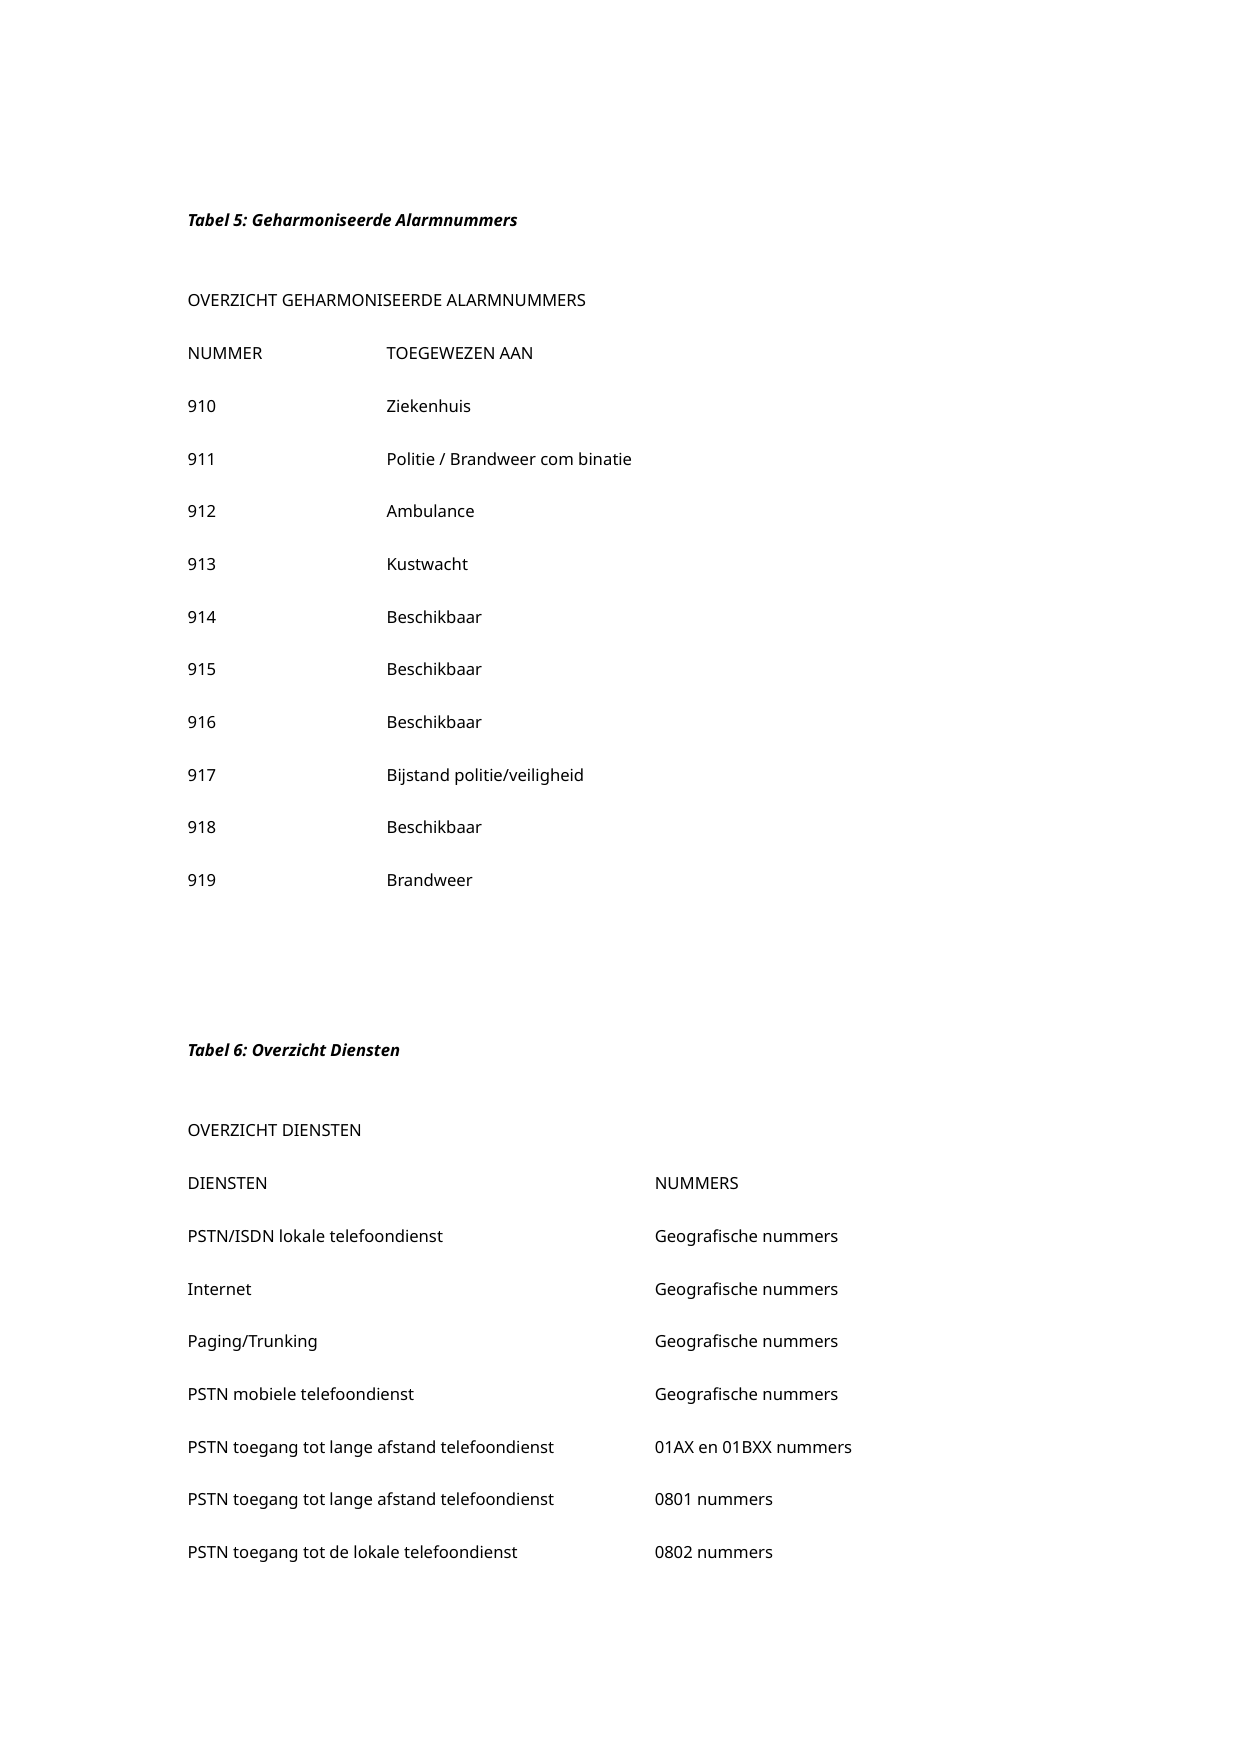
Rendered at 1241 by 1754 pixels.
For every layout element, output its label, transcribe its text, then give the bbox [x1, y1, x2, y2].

table_cell PSTN toegang tot lange afstand telefoondienst [188, 1435, 654, 1488]
table_cell DIENSTEN [188, 1172, 654, 1224]
table_cell Internet [188, 1277, 654, 1330]
table_cell Ambulance [386, 500, 1053, 553]
table_cell Kustwacht [386, 553, 1053, 605]
table_cell Bijstand politie/veiligheid [386, 764, 1053, 816]
table_cell 918 [188, 816, 386, 869]
table_cell Brandweer [386, 869, 1053, 922]
table_cell 914 [188, 605, 386, 658]
table_cell PSTN toegang tot de lokale telefoondienst [188, 1541, 654, 1593]
table_cell NUMMER [188, 342, 386, 394]
table_cell 915 [188, 658, 386, 711]
table_cell PSTN toegang tot lange afstand telefoondienst [188, 1488, 654, 1541]
table_cell 0802 nummers [655, 1541, 1053, 1593]
table_header OVERZICHT GEHARMONISEERDE ALARMNUMMERS [188, 289, 1053, 342]
table_cell 916 [188, 711, 386, 763]
table_cell Geografische nummers [655, 1225, 1053, 1277]
table_cell 919 [188, 869, 386, 922]
table_cell Beschikbaar [386, 605, 1053, 658]
table_cell Ziekenhuis [386, 395, 1053, 447]
table_cell PSTN/ISDN lokale telefoondienst [188, 1225, 654, 1277]
table_cell 0801 nummers [655, 1488, 1053, 1541]
table_cell 917 [188, 764, 386, 816]
table_cell 01AX en 01BXX nummers [655, 1435, 1053, 1488]
table_cell 912 [188, 500, 386, 553]
table_cell Beschikbaar [386, 711, 1053, 763]
table_cell TOEGEWEZEN AAN [386, 342, 1053, 394]
text Tabel 6: Overzicht Diensten [187, 1038, 1053, 1061]
table_cell PSTN mobiele telefoondienst [188, 1383, 654, 1435]
text Tabel 5: Geharmoniseerde Alarmnummers [187, 208, 1053, 231]
table_header OVERZICHT DIENSTEN [188, 1119, 1053, 1172]
table_cell 913 [188, 553, 386, 605]
table_cell Geografische nummers [655, 1277, 1053, 1330]
table_cell 911 [188, 447, 386, 500]
table_cell Geografische nummers [655, 1330, 1053, 1383]
table_cell Beschikbaar [386, 816, 1053, 869]
table_cell Paging/Trunking [188, 1330, 654, 1383]
table_cell Beschikbaar [386, 658, 1053, 711]
table_cell Geografische nummers [655, 1383, 1053, 1435]
table_cell 910 [188, 395, 386, 447]
table_cell Politie / Brandweer com binatie [386, 447, 1053, 500]
table_cell NUMMERS [655, 1172, 1053, 1224]
